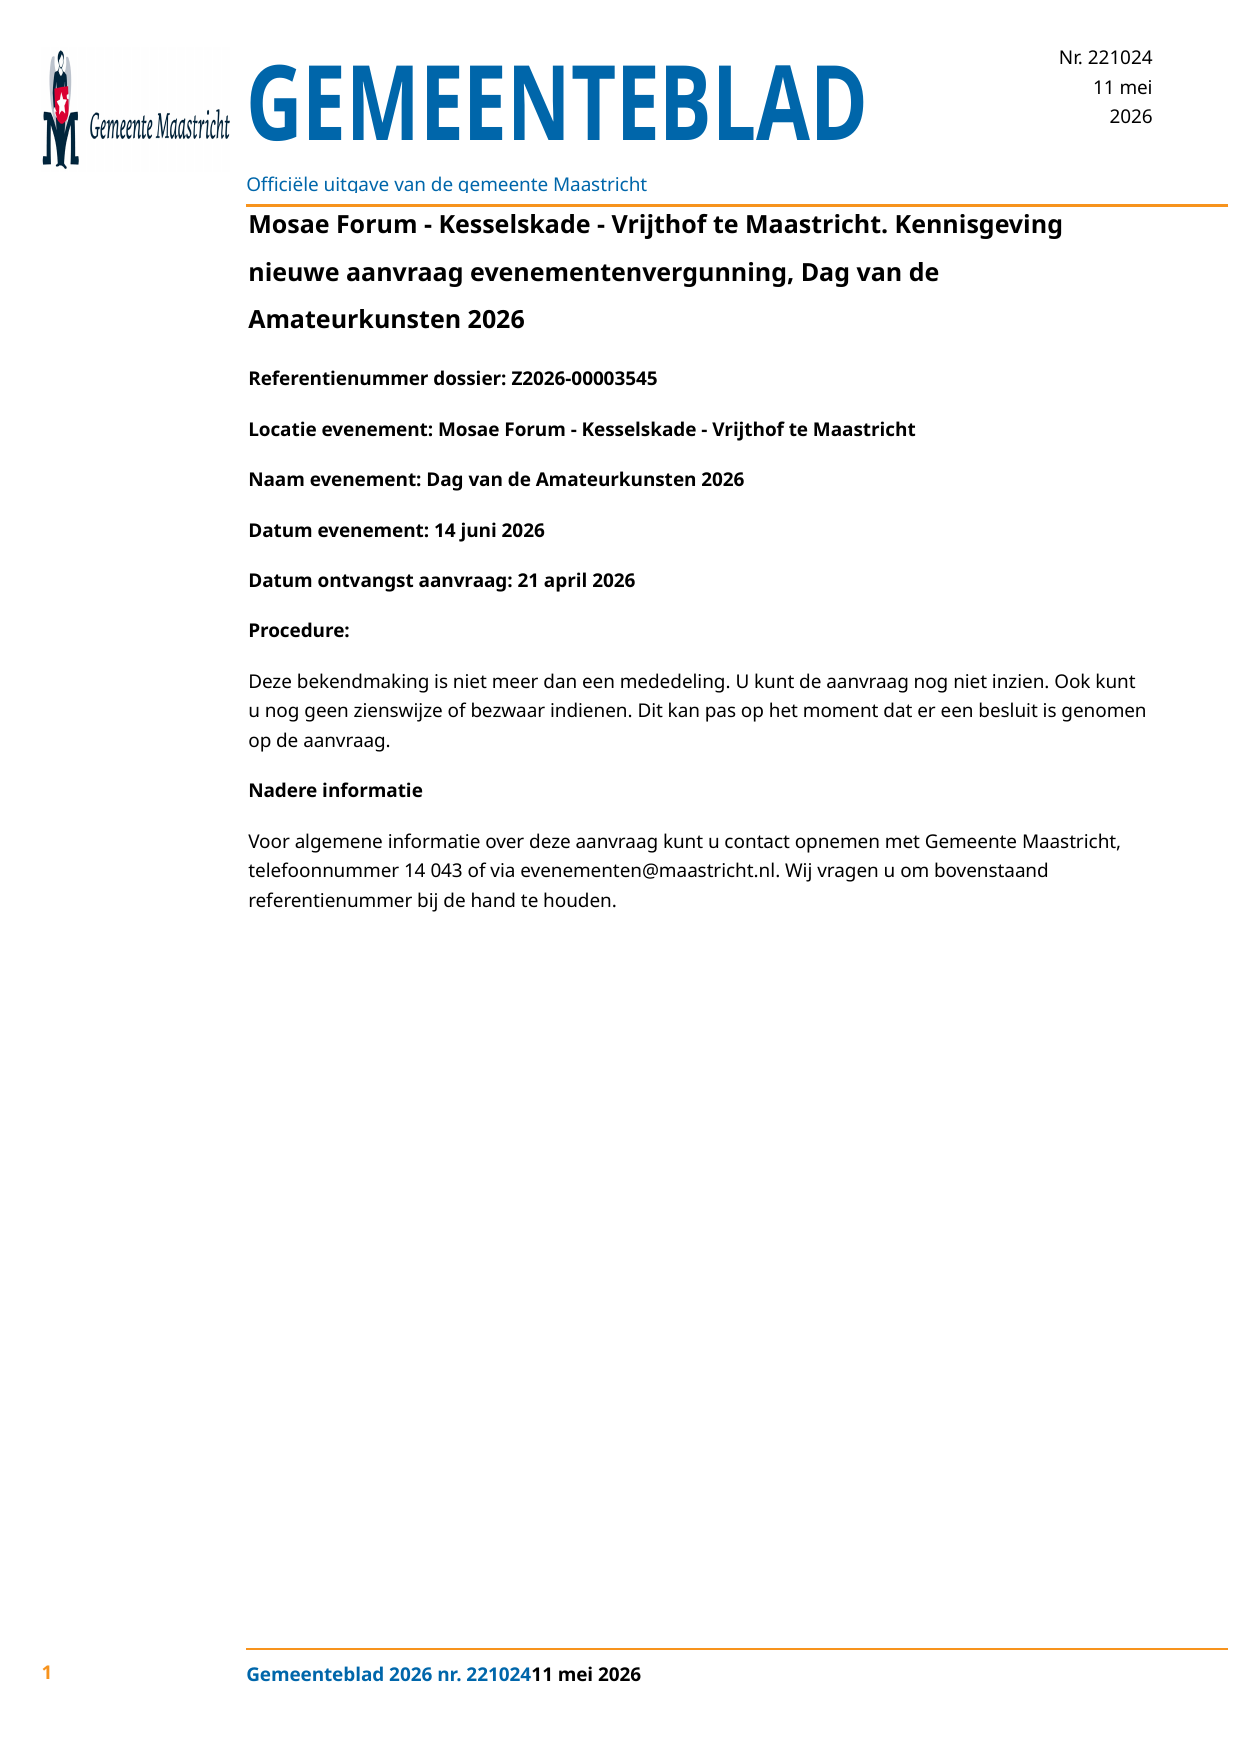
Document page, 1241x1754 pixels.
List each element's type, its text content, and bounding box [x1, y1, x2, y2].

text Datum evenement: 14 juni 2026 [248, 517, 1152, 542]
text Deze bekendmaking is niet meer dan een mededeling. U kunt de aanvraag nog niet inzien. Ook kunt u nog geen zienswijze of bezwaar indienen. Dit kan pas op het moment dat er een besluit is genomen op de aanvraag. [248, 668, 1152, 753]
text Naam evenement: Dag van de Amateurkunsten 2026 [248, 466, 1152, 492]
text Voor algemene informatie over deze aanvraag kunt u contact opnemen met Gemeente Maastricht, telefoonnummer 14 043 of via evenementen@maastricht.nl. Wij vragen u om bovenstaand referentienummer bij de hand te houden. [248, 828, 1152, 913]
text Nadere informatie [248, 778, 1152, 803]
text Procedure: [248, 618, 1152, 643]
text Datum ontvangst aanvraag: 21 april 2026 [248, 567, 1152, 593]
text Locatie evenement: Mosae Forum - Kesselskade - Vrijthof te Maastricht [248, 416, 1152, 442]
text Mosae Forum - Kesselskade - Vrijthof te Maastricht. Kennisgeving nieuwe aanvraag evenementenvergunning, Dag van de Amateurkunsten 2026 [248, 207, 1152, 336]
text Referentienummer dossier: Z2026-00003545 [248, 366, 1152, 391]
picture [41, 47, 231, 172]
